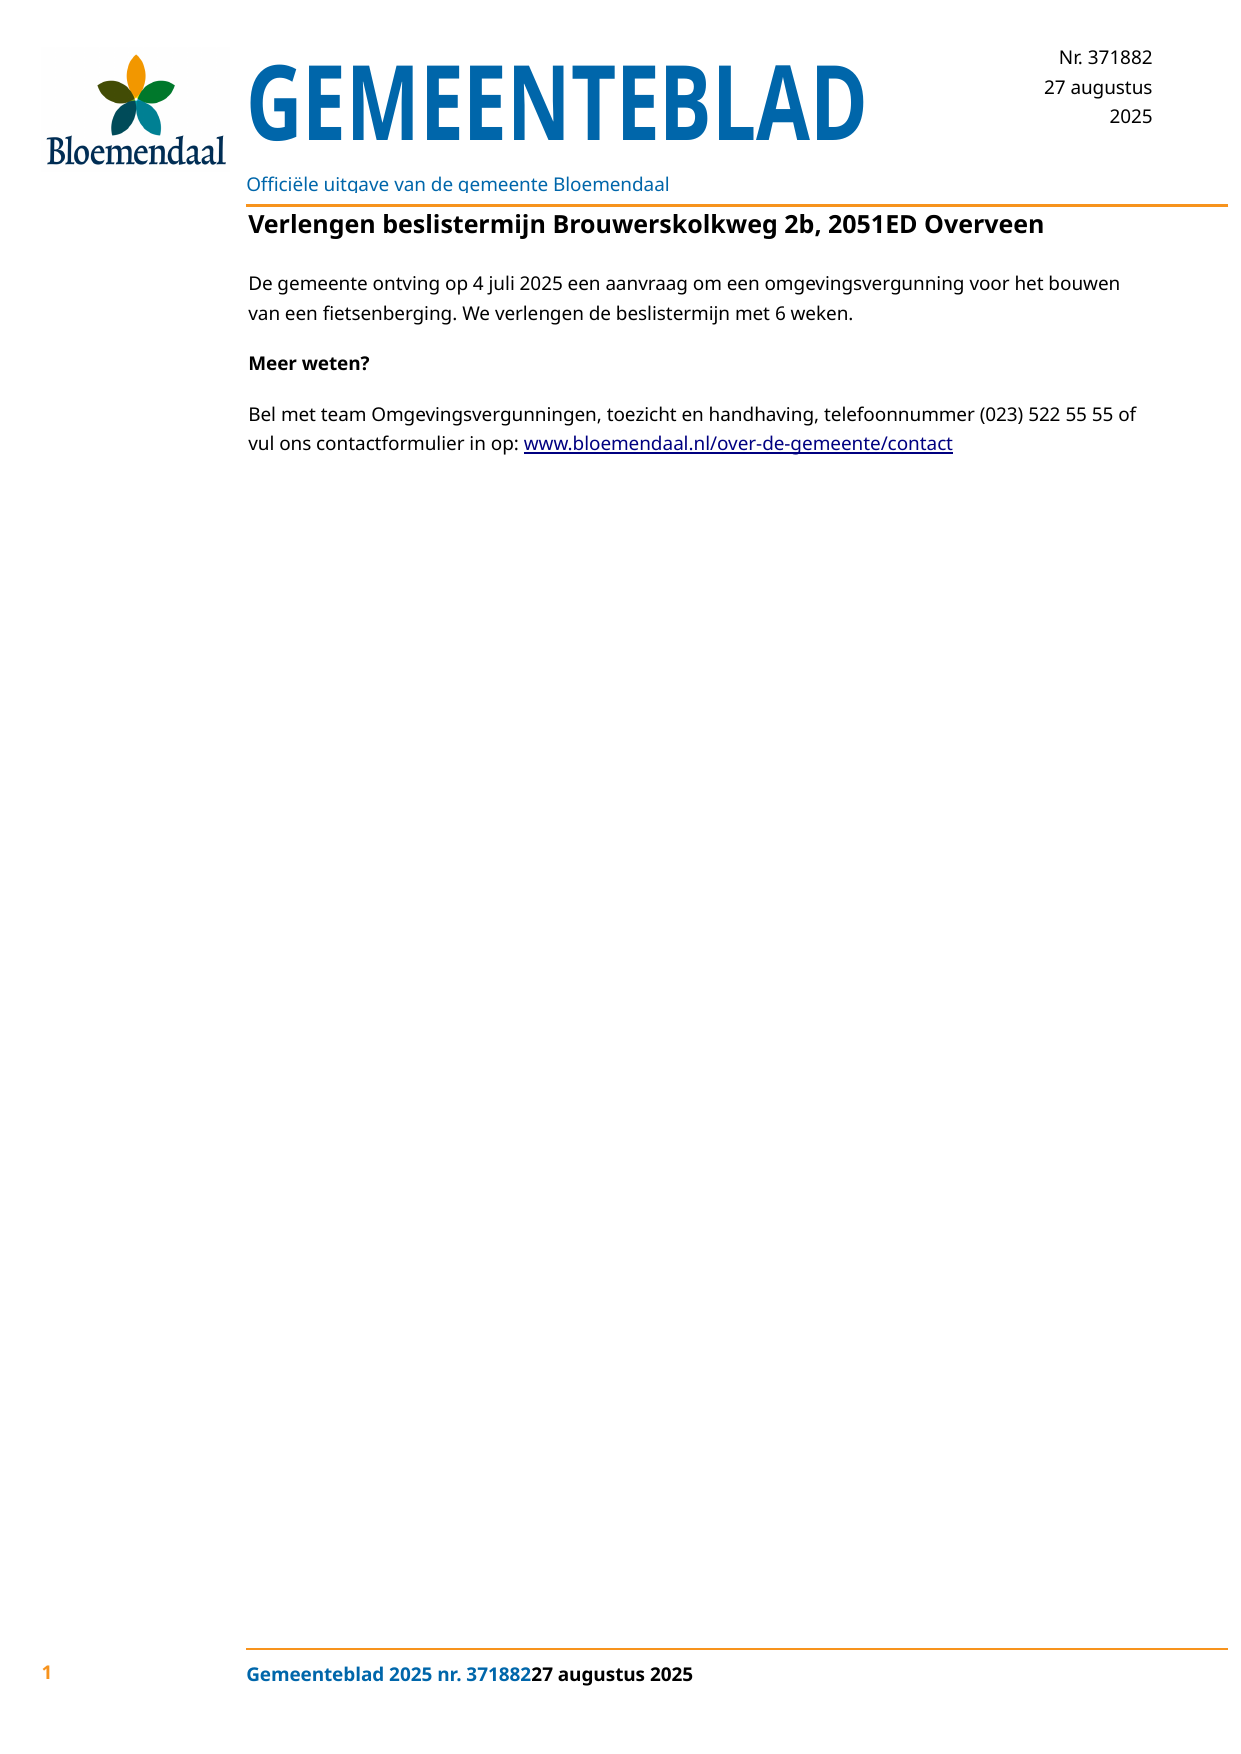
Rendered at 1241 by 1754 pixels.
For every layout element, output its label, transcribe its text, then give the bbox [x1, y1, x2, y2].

picture [41, 47, 231, 172]
text De gemeente ontving op 4 juli 2025 een aanvraag om een omgevingsvergunning voor het bouwen van een fietsenberging. We verlengen de beslistermijn met 6 weken. [248, 270, 1152, 326]
text Meer weten? [248, 350, 1152, 376]
text Bel met team Omgevingsvergunningen, toezicht en handhaving, telefoonnummer (023) 522 55 55 of vul ons contactformulier in op: www.bloemendaal.nl/over-de-gemeente/contact [248, 401, 1152, 456]
text Verlengen beslistermijn Brouwerskolkweg 2b, 2051ED Overveen [248, 207, 1152, 241]
